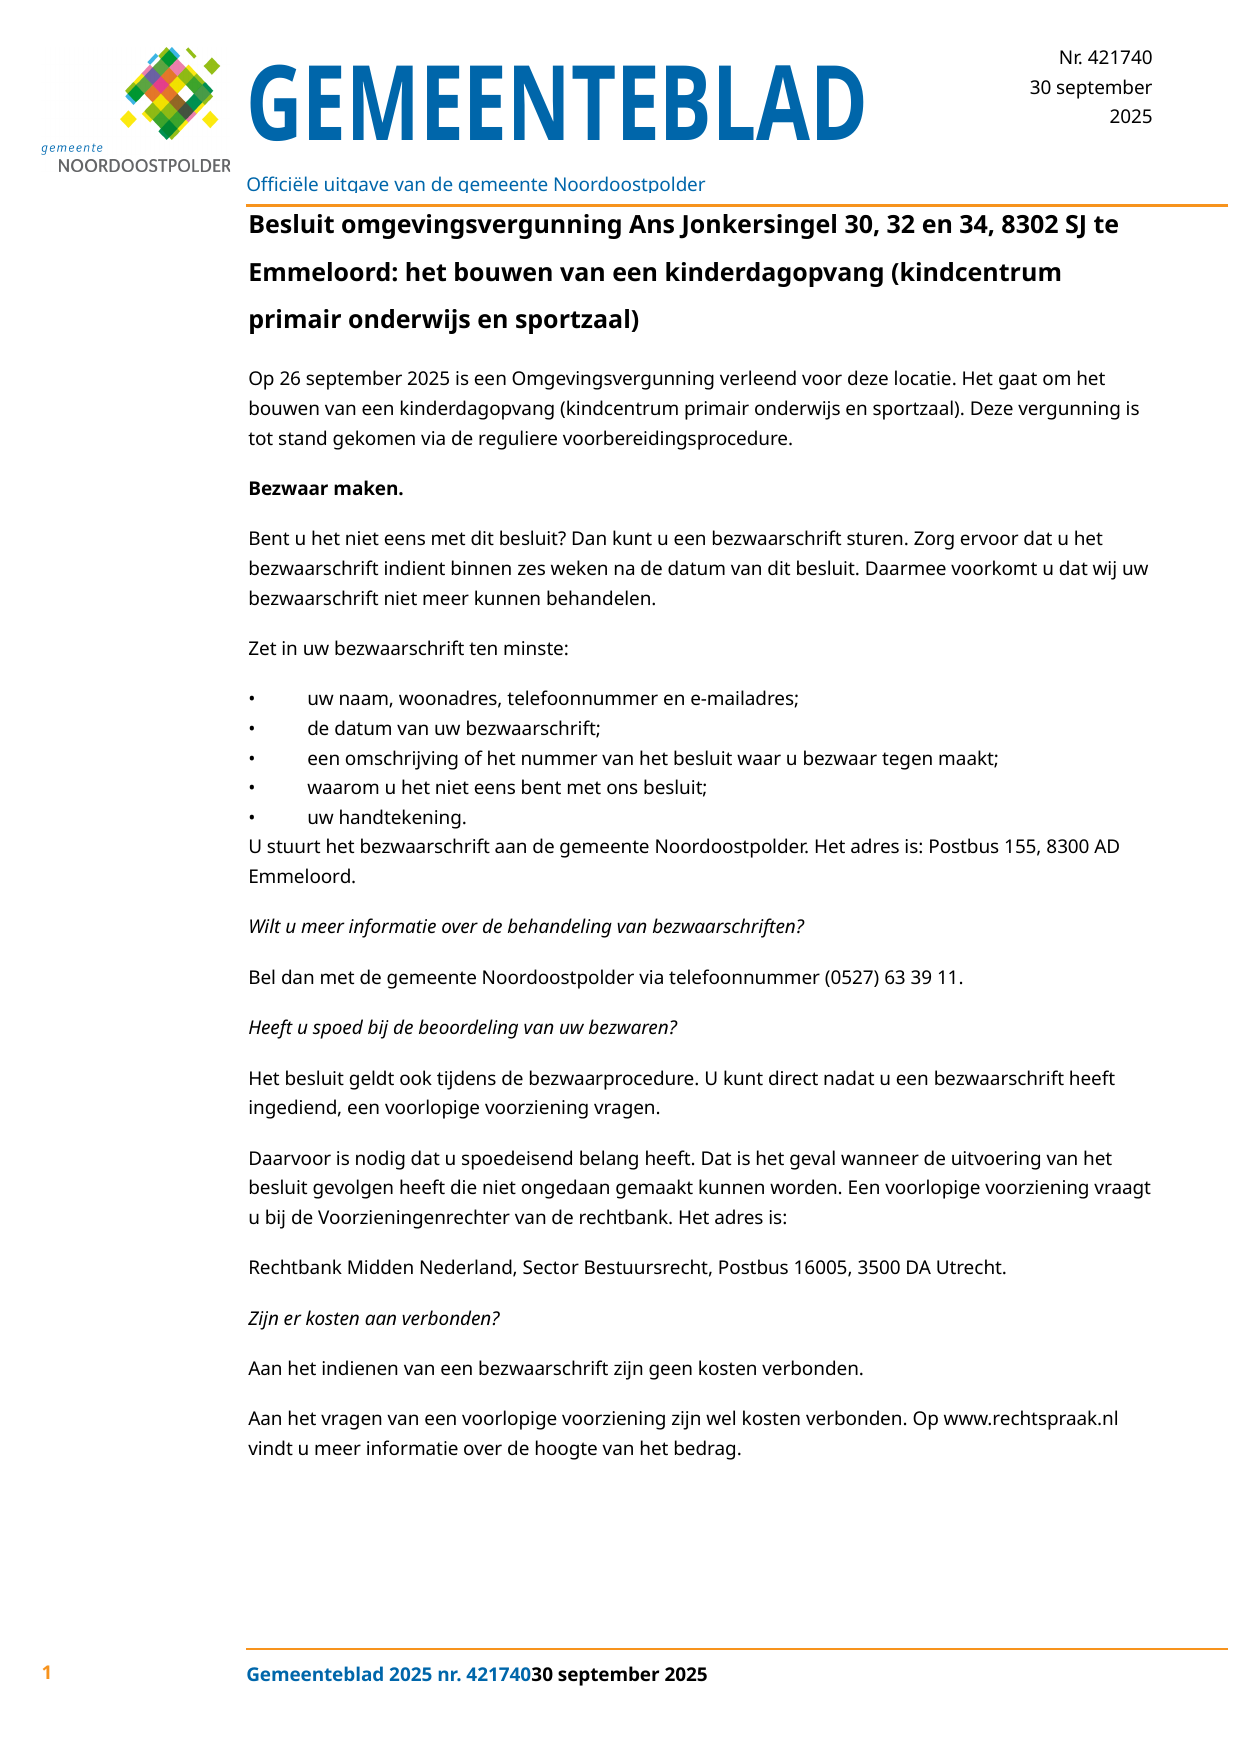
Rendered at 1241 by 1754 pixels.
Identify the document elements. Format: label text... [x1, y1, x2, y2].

text U stuurt het bezwaarschrift aan de gemeente Noordoostpolder. Het adres is: Postbus 155, 8300 AD Emmeloord. [248, 833, 1152, 889]
text Daarvoor is nodig dat u spoedeisend belang heeft. Dat is het geval wanneer de uitvoering van het besluit gevolgen heeft die niet ongedaan gemaakt kunnen worden. Een voorlopige voorziening vraagt u bij de Voorzieningenrechter van de rechtbank. Het adres is: [248, 1145, 1152, 1229]
text Wilt u meer informatie over de behandeling van bezwaarschriften? [248, 913, 1152, 939]
text Aan het indienen van een bezwaarschrift zijn geen kosten verbonden. [248, 1355, 1152, 1381]
text Bezwaar maken. [248, 475, 1152, 501]
text Zijn er kosten aan verbonden? [248, 1305, 1152, 1330]
list de datum van uw bezwaarschrift; [248, 715, 1152, 741]
text Op 26 september 2025 is een Omgevingsvergunning verleend voor deze locatie. Het gaat om het bouwen van een kinderdagopvang (kindcentrum primair onderwijs en sportzaal). Deze vergunning is tot stand gekomen via de reguliere voorbereidingsprocedure. [248, 366, 1152, 450]
list een omschrijving of het nummer van het besluit waar u bezwaar tegen maakt; [248, 745, 1152, 770]
text Bent u het niet eens met dit besluit? Dan kunt u een bezwaarschrift sturen. Zorg ervoor dat u het bezwaarschrift indient binnen zes weken na de datum van dit besluit. Daarmee voorkomt u dat wij uw bezwaarschrift niet meer kunnen behandelen. [248, 526, 1152, 610]
picture [41, 47, 231, 172]
text Het besluit geldt ook tijdens de bezwaarprocedure. U kunt direct nadat u een bezwaarschrift heeft ingediend, een voorlopige voorziening vragen. [248, 1065, 1152, 1120]
list uw naam, woonadres, telefoonnummer en e-mailadres; [248, 686, 1152, 711]
text Aan het vragen van een voorlopige voorziening zijn wel kosten verbonden. Op www.rechtspraak.nl vindt u meer informatie over de hoogte van het bedrag. [248, 1406, 1152, 1461]
text Besluit omgevingsvergunning Ans Jonkersingel 30, 32 en 34, 8302 SJ te Emmeloord: het bouwen van een kinderdagopvang (kindcentrum primair onderwijs en sportzaal) [248, 207, 1152, 336]
list waarom u het niet eens bent met ons besluit; [248, 774, 1152, 800]
list uw handtekening. [248, 804, 1152, 829]
text Bel dan met de gemeente Noordoostpolder via telefoonnummer (0527) 63 39 11. [248, 964, 1152, 989]
text Zet in uw bezwaarschrift ten minste: [248, 635, 1152, 661]
text Heeft u spoed bij de beoordeling van uw bezwaren? [248, 1014, 1152, 1040]
text Rechtbank Midden Nederland, Sector Bestuursrecht, Postbus 16005, 3500 DA Utrecht. [248, 1254, 1152, 1280]
